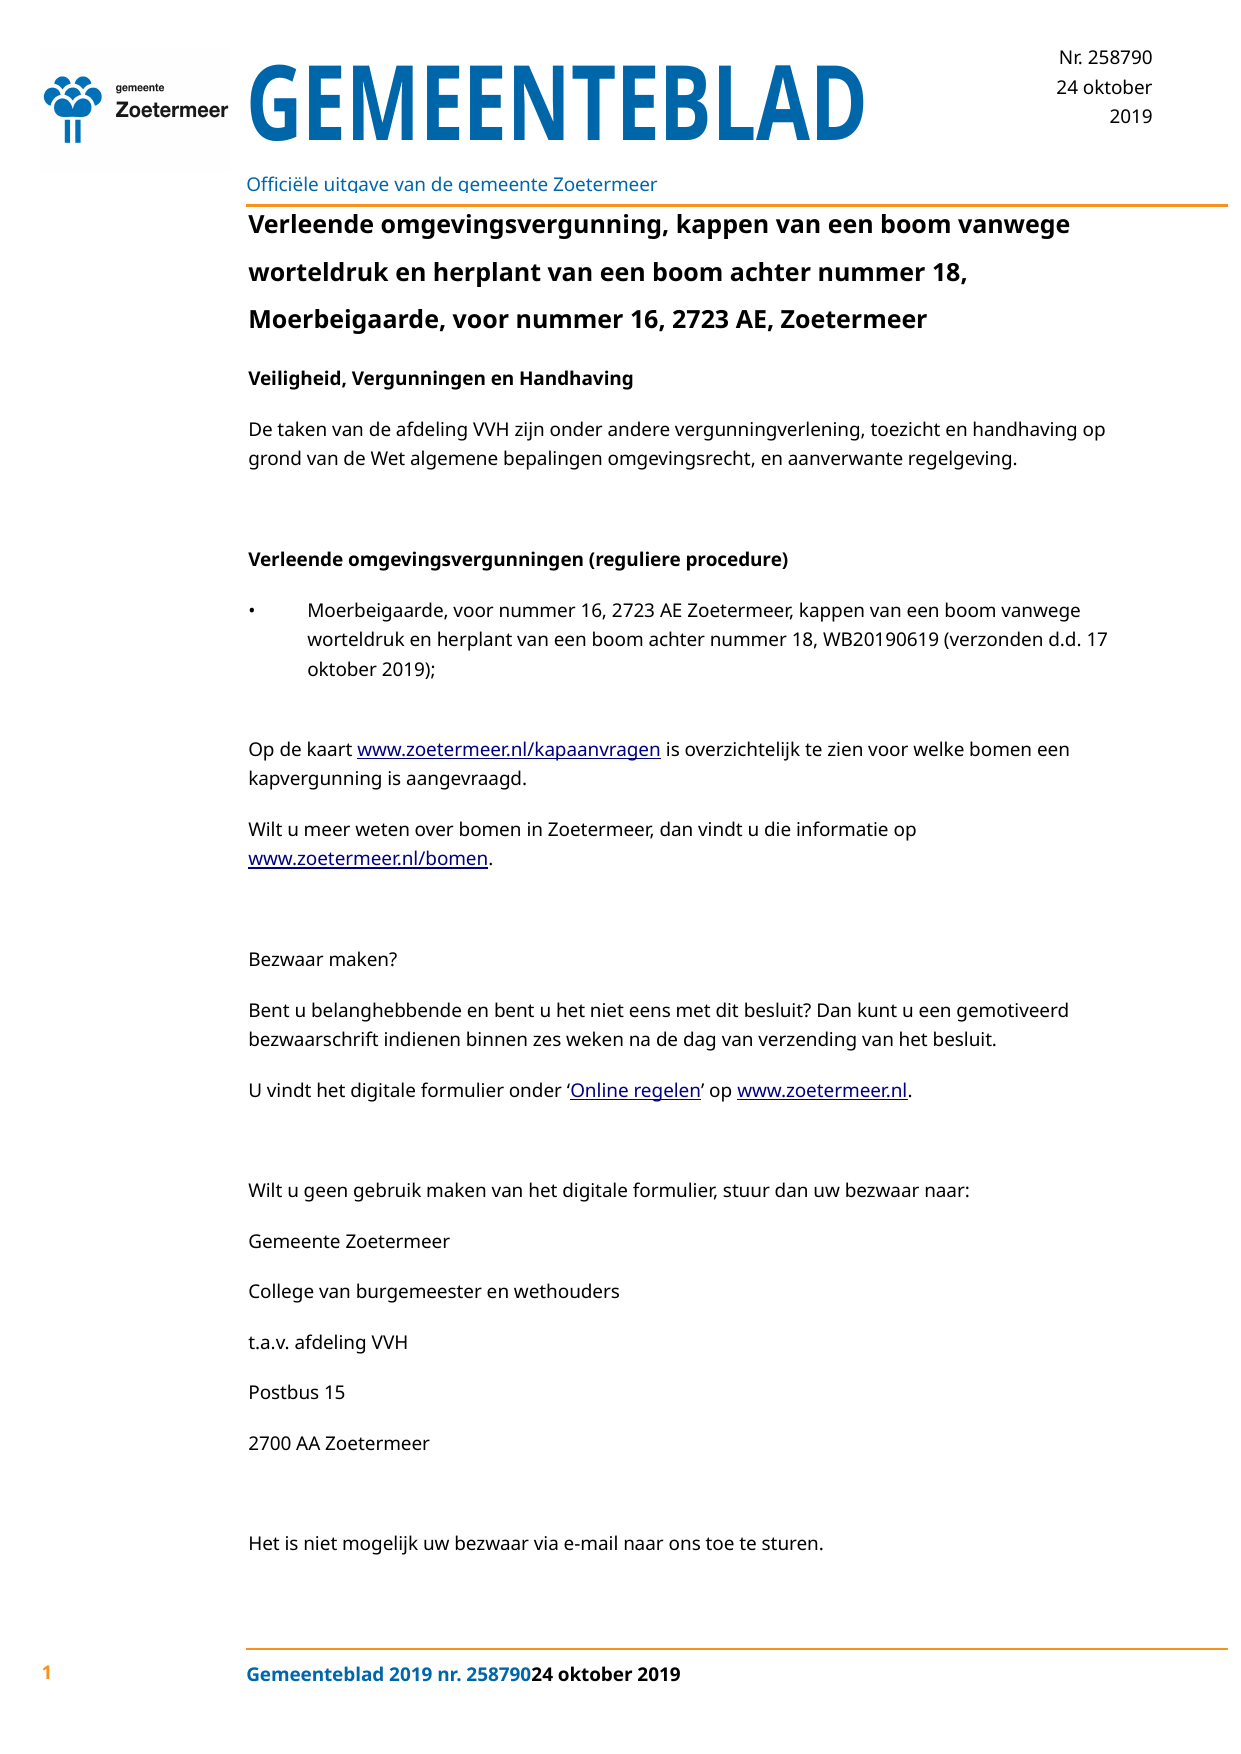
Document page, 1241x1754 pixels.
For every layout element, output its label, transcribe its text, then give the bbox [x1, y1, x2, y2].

text t.a.v. afdeling VVH [248, 1329, 1152, 1354]
text Verleende omgevingsvergunningen (reguliere procedure) [248, 546, 1152, 572]
text Het is niet mogelijk uw bezwaar via e-mail naar ons toe te sturen. [248, 1531, 1152, 1556]
text Bent u belanghebbende en bent u het niet eens met dit besluit? Dan kunt u een gemotiveerd bezwaarschrift indienen binnen zes weken na de dag van verzending van het besluit. [248, 997, 1152, 1052]
text Wilt u geen gebruik maken van het digitale formulier, stuur dan uw bezwaar naar: [248, 1178, 1152, 1203]
text Wilt u meer weten over bomen in Zoetermeer, dan vindt u die informatie op www.zoetermeer.nl/bomen. [248, 816, 1152, 871]
text Verleende omgevingsvergunning, kappen van een boom vanwege worteldruk en herplant van een boom achter nummer 18, Moerbeigaarde, voor nummer 16, 2723 AE, Zoetermeer [248, 207, 1152, 336]
text Veiligheid, Vergunningen en Handhaving [248, 366, 1152, 391]
text Postbus 15 [248, 1379, 1152, 1405]
text De taken van de afdeling VVH zijn onder andere vergunningverlening, toezicht en handhaving op grond van de Wet algemene bepalingen omgevingsrecht, en aanverwante regelgeving. [248, 416, 1152, 471]
text Op de kaart www.zoetermeer.nl/kapaanvragen is overzichtelijk te zien voor welke bomen een kapvergunning is aangevraagd. [248, 736, 1152, 791]
list Moerbeigaarde, voor nummer 16, 2723 AE Zoetermeer, kappen van een boom vanwege worteldruk en herplant van een boom achter nummer 18, WB20190619 (verzonden d.d. 17 oktober 2019); [248, 597, 1152, 682]
picture [41, 47, 231, 172]
text Gemeente Zoetermeer [248, 1228, 1152, 1254]
text College van burgemeester en wethouders [248, 1278, 1152, 1304]
text U vindt het digitale formulier onder ‘Online regelen’ op www.zoetermeer.nl. [248, 1077, 1152, 1102]
text 2700 AA Zoetermeer [248, 1430, 1152, 1455]
text Bezwaar maken? [248, 946, 1152, 972]
